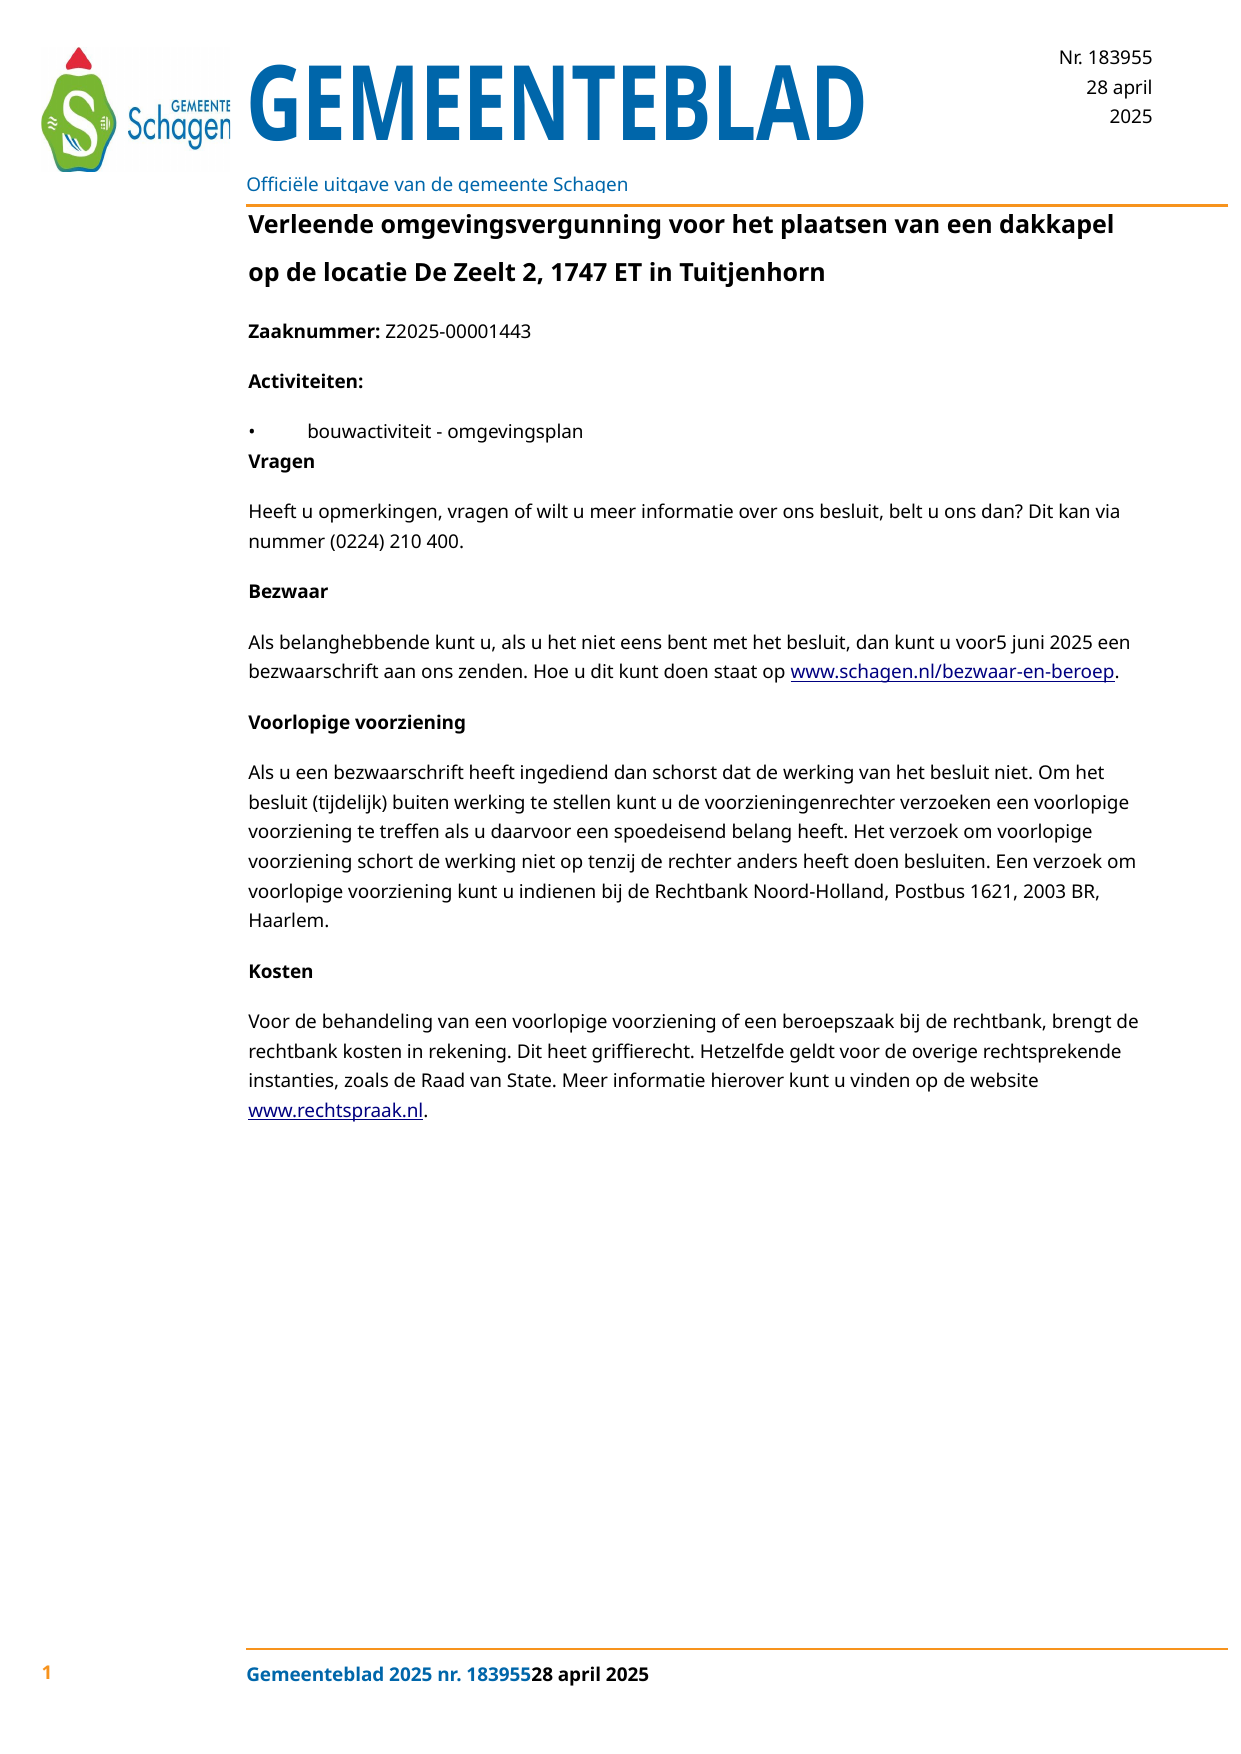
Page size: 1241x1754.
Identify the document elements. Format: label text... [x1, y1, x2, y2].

text Activiteiten: [248, 368, 1152, 394]
text Vragen [248, 448, 1152, 474]
text Voor de behandeling van een voorlopige voorziening of een beroepszaak bij de rechtbank, brengt de rechtbank kosten in rekening. Dit heet griffierecht. Hetzelfde geldt voor de overige rechtsprekende instanties, zoals de Raad van State. Meer informatie hierover kunt u vinden op de website www.rechtspraak.nl. [248, 1008, 1152, 1123]
picture [41, 47, 231, 172]
text Heeft u opmerkingen, vragen of wilt u meer informatie over ons besluit, belt u ons dan? Dit kan via nummer (0224) 210 400. [248, 499, 1152, 554]
text Verleende omgevingsvergunning voor het plaatsen van een dakkapel op de locatie De Zeelt 2, 1747 ET in Tuitjenhorn [248, 207, 1152, 288]
text Kosten [248, 958, 1152, 984]
text Zaaknummer: Z2025-00001443 [248, 318, 1152, 344]
list bouwactiviteit - omgevingsplan [248, 419, 1152, 444]
text Bezwaar [248, 579, 1152, 604]
text Voorlopige voorziening [248, 709, 1152, 735]
text Als u een bezwaarschrift heeft ingediend dan schorst dat de werking van het besluit niet. Om het besluit (tijdelijk) buiten werking te stellen kunt u de voorzieningenrechter verzoeken een voorlopige voorziening te treffen als u daarvoor een spoedeisend belang heeft. Het verzoek om voorlopige voorziening schort de werking niet op tenzij de rechter anders heeft doen besluiten. Een verzoek om voorlopige voorziening kunt u indienen bij de Rechtbank Noord-Holland, Postbus 1621, 2003 BR, Haarlem. [248, 759, 1152, 933]
text Als belanghebbende kunt u, als u het niet eens bent met het besluit, dan kunt u voor5 juni 2025 een bezwaarschrift aan ons zenden. Hoe u dit kunt doen staat op www.schagen.nl/bezwaar-en-beroep. [248, 629, 1152, 684]
